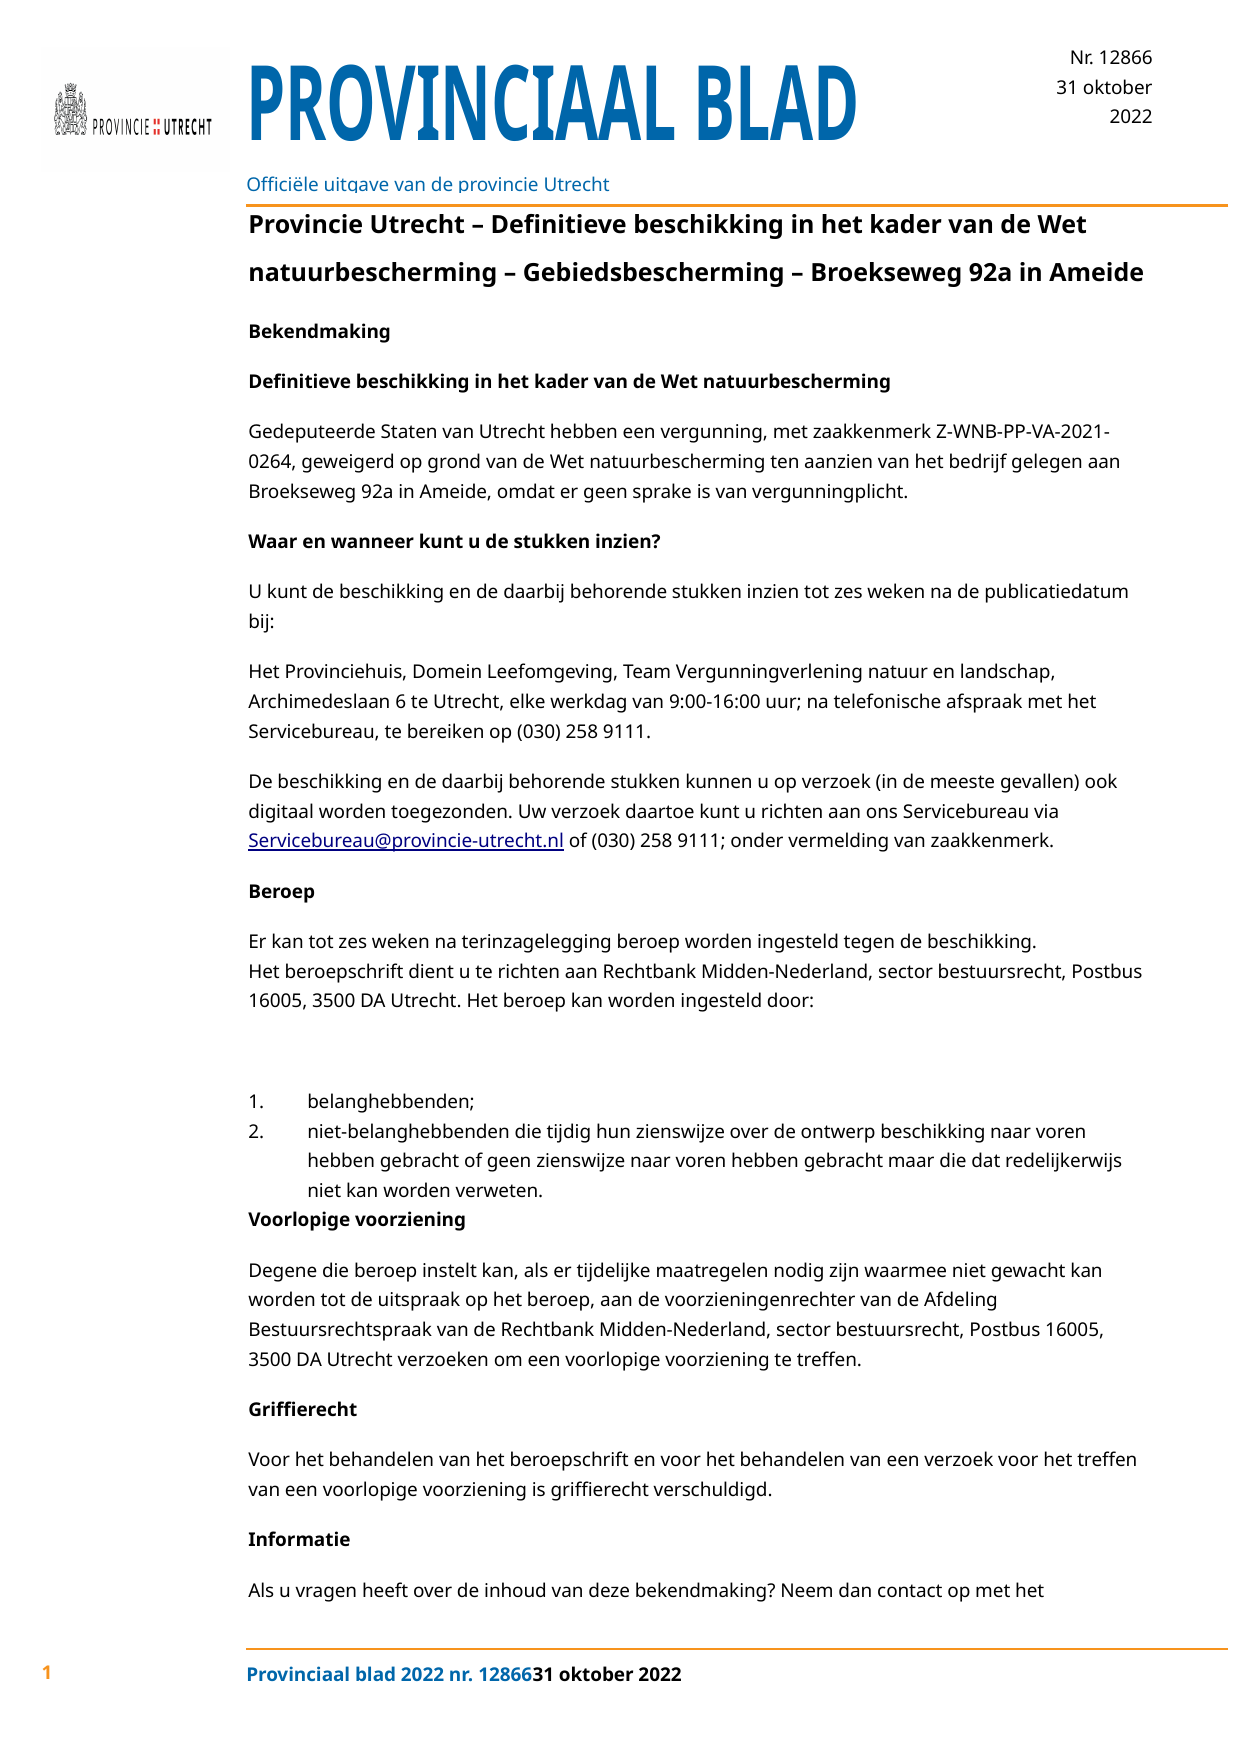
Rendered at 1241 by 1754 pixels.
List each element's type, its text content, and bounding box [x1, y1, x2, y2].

text Voor het behandelen van het beroepschrift en voor het behandelen van een verzoek voor het treffen van een voorlopige voorziening is griffierecht verschuldigd. [248, 1447, 1152, 1502]
text Degene die beroep instelt kan, als er tijdelijke maatregelen nodig zijn waarmee niet gewacht kan worden tot de uitspraak op het beroep, aan de voorzieningenrechter van de Afdeling Bestuursrechtspraak van de Rechtbank Midden-Nederland, sector bestuursrecht, Postbus 16005, 3500 DA Utrecht verzoeken om een voorlopige voorziening te treffen. [248, 1257, 1152, 1372]
text Griffierecht [248, 1396, 1152, 1422]
list belanghebbenden; [248, 1088, 1152, 1114]
text Waar en wanneer kunt u de stukken inzien? [248, 528, 1152, 554]
text Beroep [248, 878, 1152, 904]
text Het Provinciehuis, Domein Leefomgeving, Team Vergunningverlening natuur en landschap, Archimedeslaan 6 te Utrecht, elke werkdag van 9:00-16:00 uur; na telefonische afspraak met het Servicebureau, te bereiken op (030) 258 9111. [248, 659, 1152, 744]
text Voorlopige voorziening [248, 1207, 1152, 1232]
text Gedeputeerde Staten van Utrecht hebben een vergunning, met zaakkenmerk Z-WNB-PP-VA-2021-0264, geweigerd op grond van de Wet natuurbescherming ten aanzien van het bedrijf gelegen aan Broekseweg 92a in Ameide, omdat er geen sprake is van vergunningplicht. [248, 419, 1152, 504]
text U kunt de beschikking en de daarbij behorende stukken inzien tot zes weken na de publicatiedatum bij: [248, 579, 1152, 634]
text De beschikking en de daarbij behorende stukken kunnen u op verzoek (in de meeste gevallen) ook digitaal worden toegezonden. Uw verzoek daartoe kunt u richten aan ons Servicebureau via Servicebureau@provincie-utrecht.nl of (030) 258 9111; onder vermelding van zaakkenmerk. [248, 768, 1152, 853]
text Provincie Utrecht – Definitieve beschikking in het kader van de Wet natuurbescherming – Gebiedsbescherming – Broekseweg 92a in Ameide [248, 207, 1152, 288]
text Definitieve beschikking in het kader van de Wet natuurbescherming [248, 368, 1152, 394]
text Als u vragen heeft over de inhoud van deze bekendmaking? Neem dan contact op met het [248, 1577, 1152, 1603]
text Informatie [248, 1527, 1152, 1552]
picture [41, 47, 231, 172]
text Er kan tot zes weken na terinzagelegging beroep worden ingesteld tegen de beschikking. Het beroepschrift dient u te richten aan Rechtbank Midden-Nederland, sector bestuursrecht, Postbus 16005, 3500 DA Utrecht. Het beroep kan worden ingesteld door: [248, 928, 1152, 1013]
text Bekendmaking [248, 318, 1152, 344]
list niet-belanghebbenden die tijdig hun zienswijze over de ontwerp beschikking naar voren hebben gebracht of geen zienswijze naar voren hebben gebracht maar die dat redelijkerwijs niet kan worden verweten. [248, 1118, 1152, 1203]
